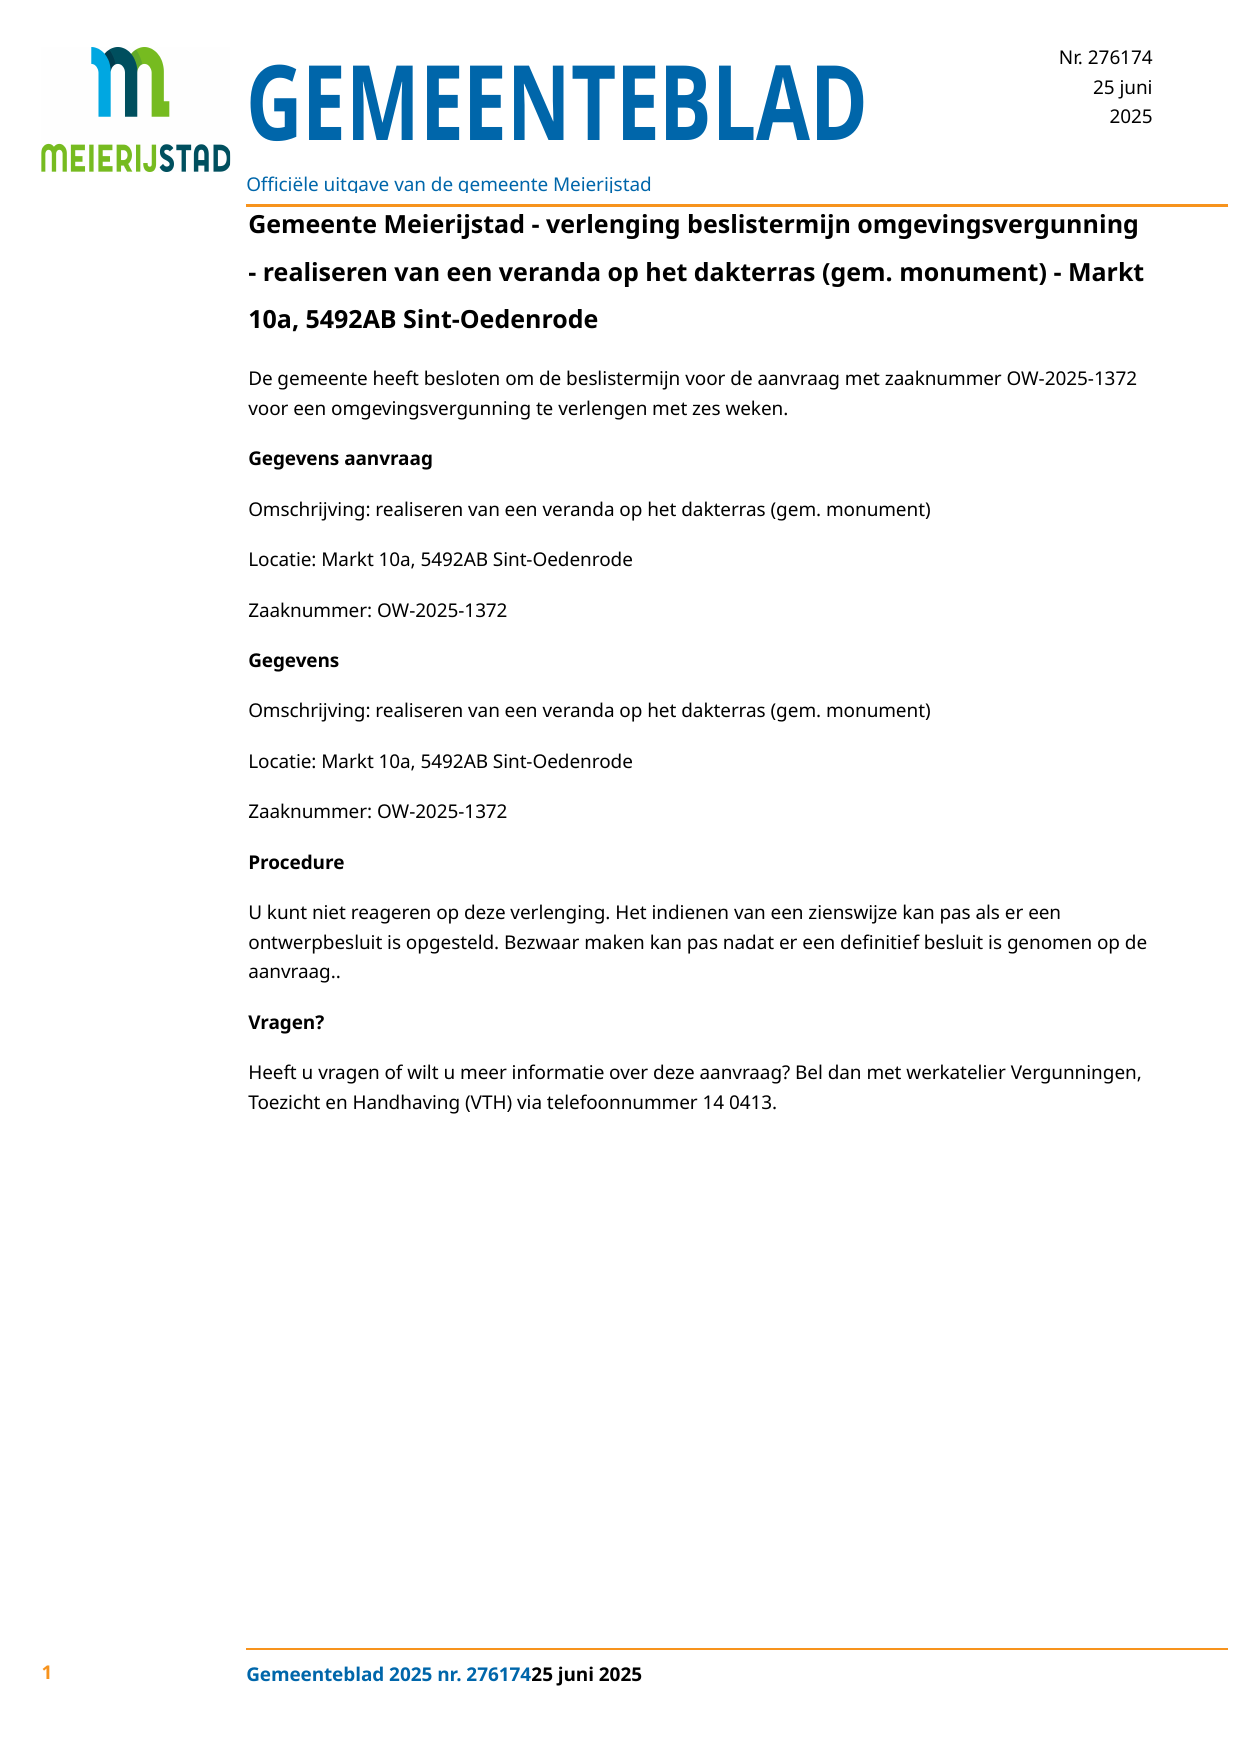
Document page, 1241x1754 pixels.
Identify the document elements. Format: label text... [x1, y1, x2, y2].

text Gegevens [248, 647, 1152, 673]
text De gemeente heeft besloten om de beslistermijn voor de aanvraag met zaaknummer OW-2025-1372 voor een omgevingsvergunning te verlengen met zes weken. [248, 366, 1152, 421]
text Locatie: Markt 10a, 5492AB Sint-Oedenrode [248, 748, 1152, 774]
text Gemeente Meierijstad - verlenging beslistermijn omgevingsvergunning - realiseren van een veranda op het dakterras (gem. monument) - Markt 10a, 5492AB Sint-Oedenrode [248, 207, 1152, 336]
text Omschrijving: realiseren van een veranda op het dakterras (gem. monument) [248, 698, 1152, 723]
text Locatie: Markt 10a, 5492AB Sint-Oedenrode [248, 546, 1152, 572]
text Zaaknummer: OW-2025-1372 [248, 597, 1152, 622]
text Gegevens aanvraag [248, 446, 1152, 471]
text Procedure [248, 849, 1152, 874]
text Omschrijving: realiseren van een veranda op het dakterras (gem. monument) [248, 496, 1152, 522]
text Heeft u vragen of wilt u meer informatie over deze aanvraag? Bel dan met werkatelier Vergunningen, Toezicht en Handhaving (VTH) via telefoonnummer 14 0413. [248, 1059, 1152, 1114]
picture [41, 47, 231, 172]
text U kunt niet reageren op deze verlenging. Het indienen van een zienswijze kan pas als er een ontwerpbesluit is opgesteld. Bezwaar maken kan pas nadat er een definitief besluit is genomen op de aanvraag.. [248, 899, 1152, 984]
text Vragen? [248, 1009, 1152, 1034]
text Zaaknummer: OW-2025-1372 [248, 798, 1152, 824]
